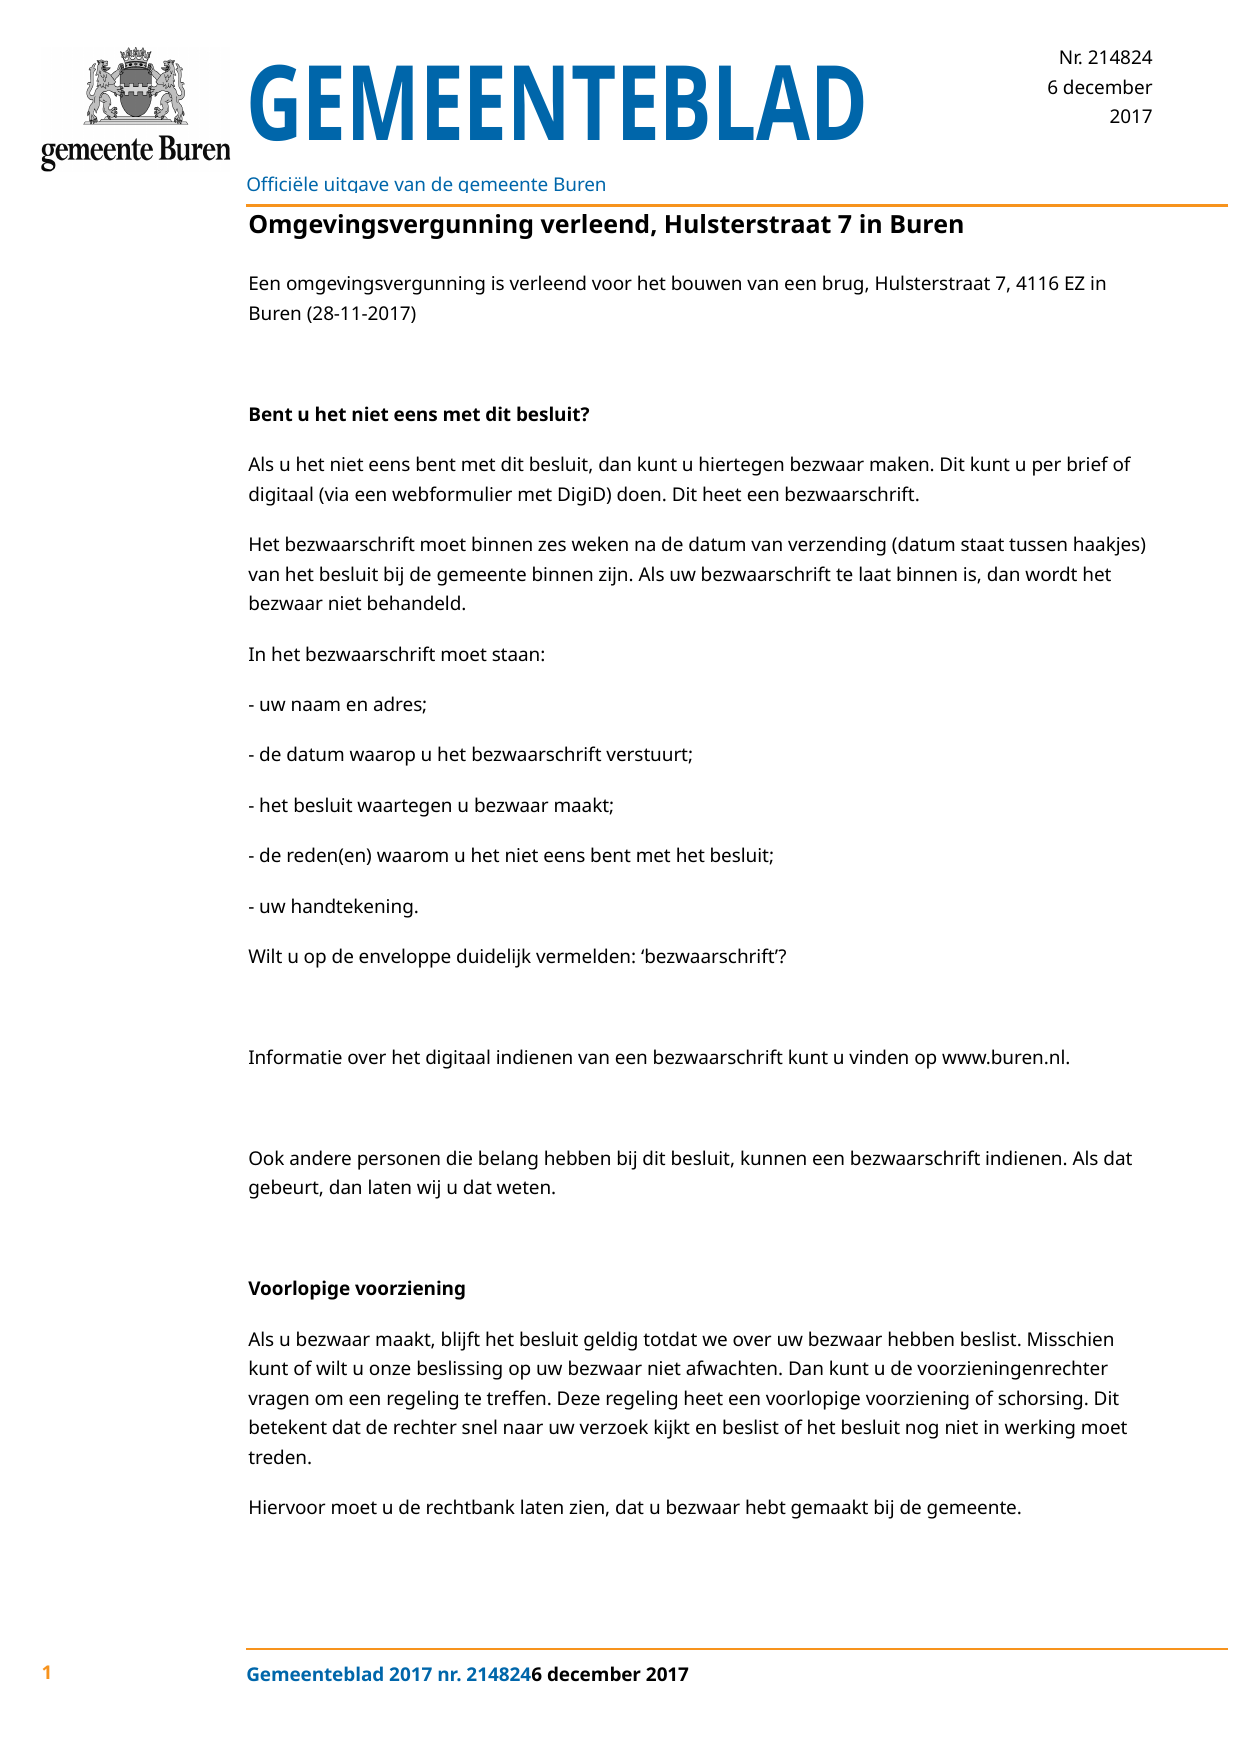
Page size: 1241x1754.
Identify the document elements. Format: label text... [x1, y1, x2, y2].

text - de datum waarop u het bezwaarschrift verstuurt; [248, 742, 1152, 767]
text Het bezwaarschrift moet binnen zes weken na de datum van verzending (datum staat tussen haakjes) van het besluit bij de gemeente binnen zijn. Als uw bezwaarschrift te laat binnen is, dan wordt het bezwaar niet behandeld. [248, 531, 1152, 616]
text Ook andere personen die belang hebben bij dit besluit, kunnen een bezwaarschrift indienen. Als dat gebeurt, dan laten wij u dat weten. [248, 1145, 1152, 1200]
text - de reden(en) waarom u het niet eens bent met het besluit; [248, 842, 1152, 868]
text - uw handtekening. [248, 893, 1152, 918]
picture [41, 47, 231, 172]
text Hiervoor moet u de rechtbank laten zien, dat u bezwaar hebt gemaakt bij de gemeente. [248, 1494, 1152, 1520]
text Wilt u op de enveloppe duidelijk vermelden: ‘bezwaarschrift’? [248, 943, 1152, 969]
text Omgevingsvergunning verleend, Hulsterstraat 7 in Buren [248, 207, 1152, 241]
text In het bezwaarschrift moet staan: [248, 641, 1152, 666]
text Een omgevingsvergunning is verleend voor het bouwen van een brug, Hulsterstraat 7, 4116 EZ in Buren (28-11-2017) [248, 270, 1152, 326]
text Voorlopige voorziening [248, 1275, 1152, 1301]
text Als u het niet eens bent met dit besluit, dan kunt u hiertegen bezwaar maken. Dit kunt u per brief of digitaal (via een webformulier met DigiD) doen. Dit heet een bezwaarschrift. [248, 451, 1152, 506]
text Als u bezwaar maakt, blijft het besluit geldig totdat we over uw bezwaar hebben beslist. Misschien kunt of wilt u onze beslissing op uw bezwaar niet afwachten. Dan kunt u de voorzieningenrechter vragen om een regeling te treffen. Deze regeling heet een voorlopige voorziening of schorsing. Dit betekent dat de rechter snel naar uw verzoek kijkt en beslist of het besluit nog niet in werking moet treden. [248, 1326, 1152, 1470]
text Bent u het niet eens met dit besluit? [248, 401, 1152, 426]
text - uw naam en adres; [248, 691, 1152, 717]
text - het besluit waartegen u bezwaar maakt; [248, 792, 1152, 818]
text Informatie over het digitaal indienen van een bezwaarschrift kunt u vinden op www.buren.nl. [248, 1044, 1152, 1070]
